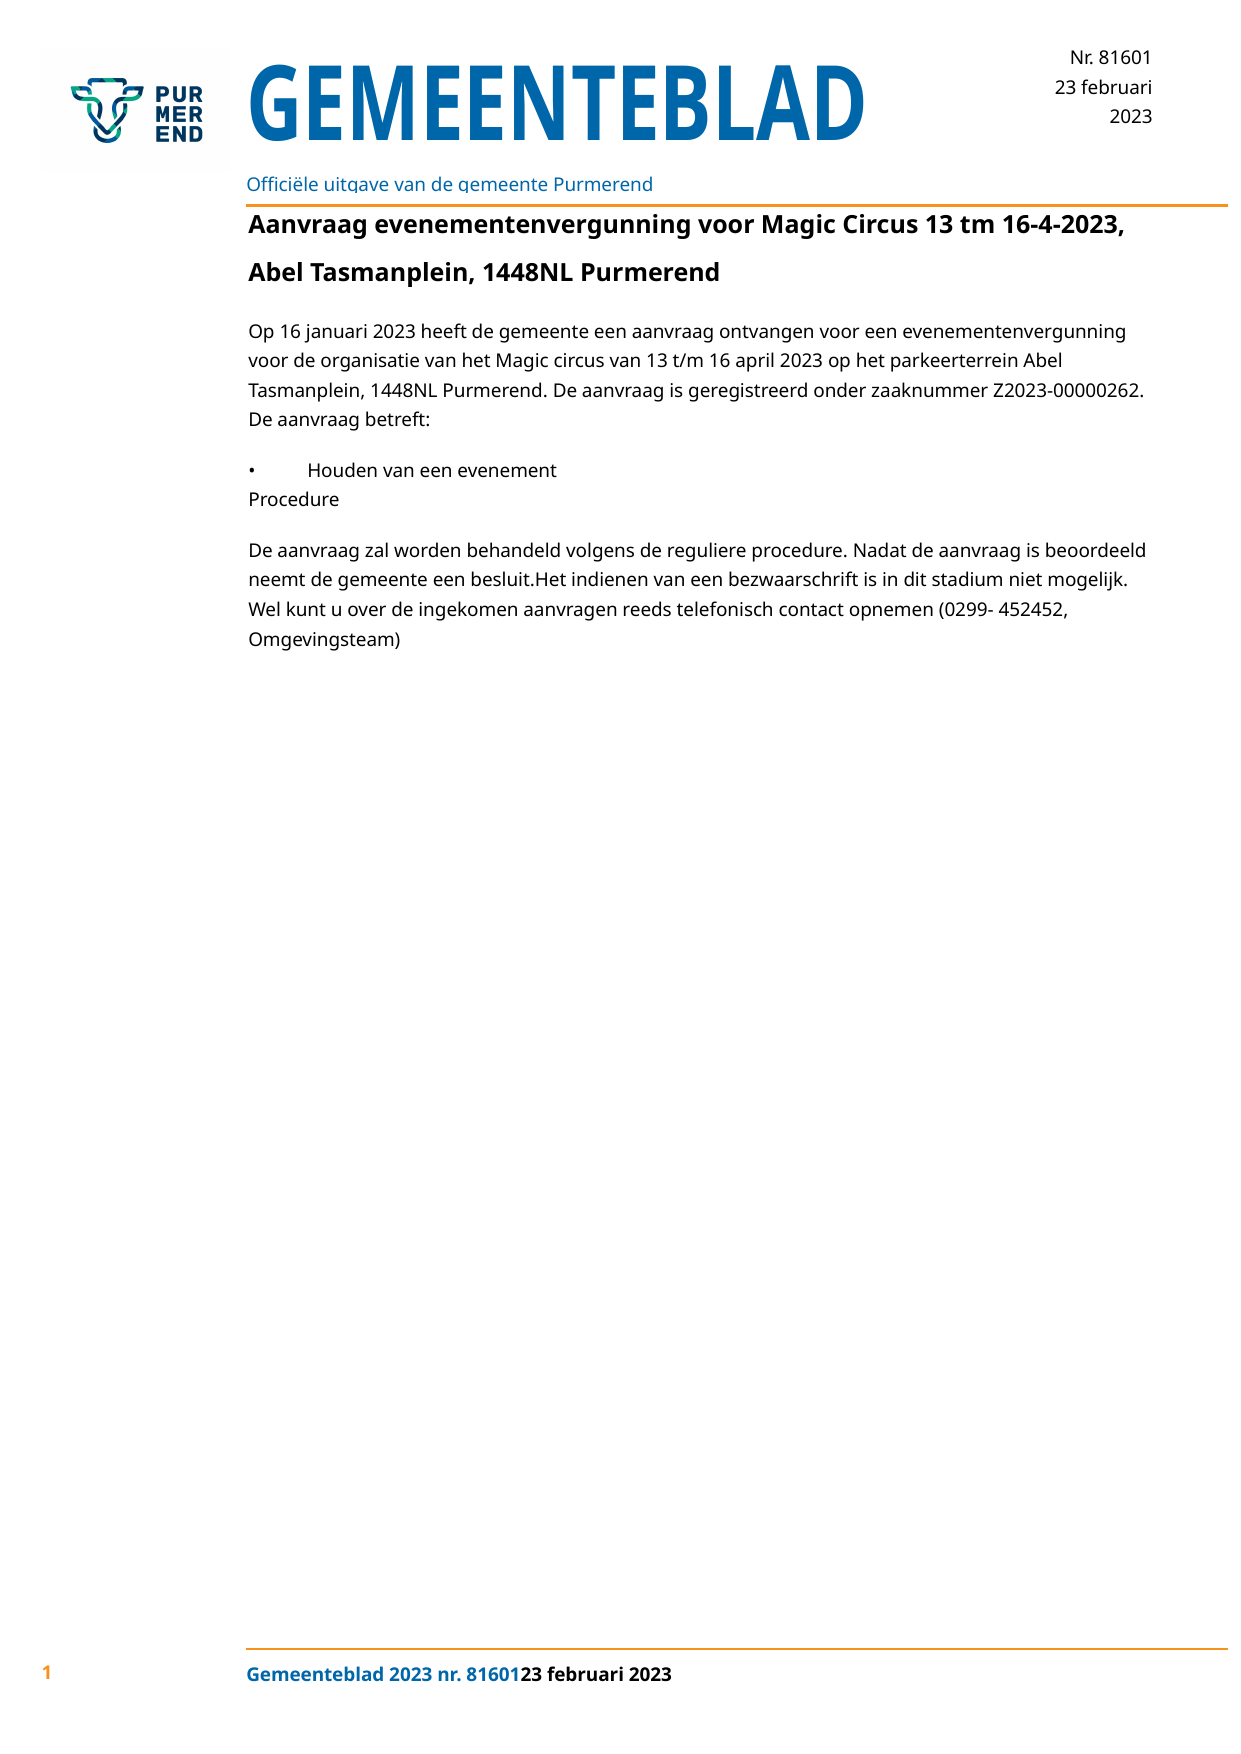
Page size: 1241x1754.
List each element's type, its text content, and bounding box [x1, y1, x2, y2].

picture [41, 47, 231, 172]
list Houden van een evenement [248, 457, 1152, 483]
text Op 16 januari 2023 heeft de gemeente een aanvraag ontvangen voor een evenementenvergunning voor de organisatie van het Magic circus van 13 t/m 16 april 2023 op het parkeerterrein Abel Tasmanplein, 1448NL Purmerend. De aanvraag is geregistreerd onder zaaknummer Z2023-00000262. De aanvraag betreft: [248, 318, 1152, 432]
text Procedure [248, 487, 1152, 512]
text Aanvraag evenementenvergunning voor Magic Circus 13 tm 16-4-2023, Abel Tasmanplein, 1448NL Purmerend [248, 207, 1152, 288]
text De aanvraag zal worden behandeld volgens de reguliere procedure. Nadat de aanvraag is beoordeeld neemt de gemeente een besluit.Het indienen van een bezwaarschrift is in dit stadium niet mogelijk. Wel kunt u over de ingekomen aanvragen reeds telefonisch contact opnemen (0299- 452452, Omgevingsteam) [248, 537, 1152, 652]
